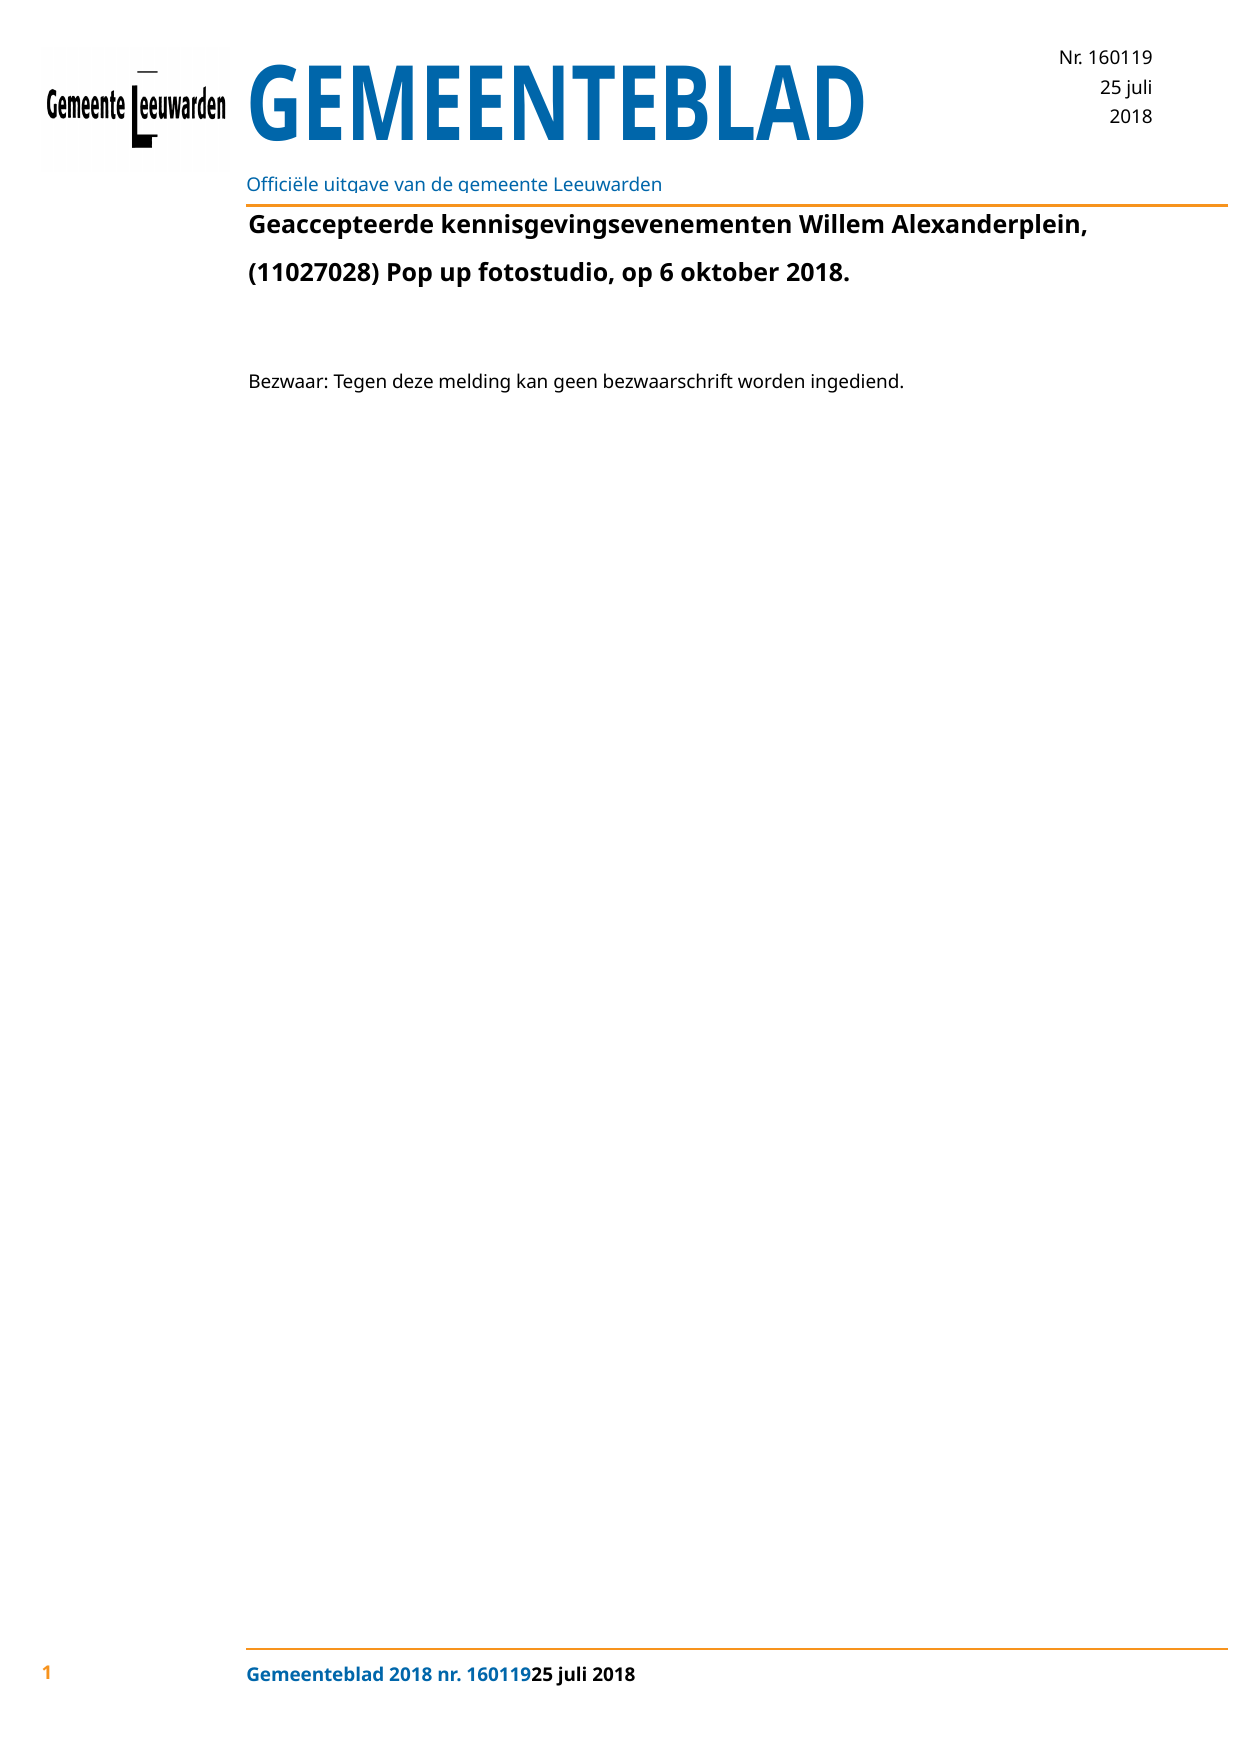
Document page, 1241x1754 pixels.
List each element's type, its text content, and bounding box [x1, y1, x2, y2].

text Bezwaar: Tegen deze melding kan geen bezwaarschrift worden ingediend. [248, 368, 1152, 394]
text Geaccepteerde kennisgevingsevenementen Willem Alexanderplein, (11027028) Pop up fotostudio, op 6 oktober 2018. [248, 207, 1152, 288]
picture [41, 47, 231, 172]
